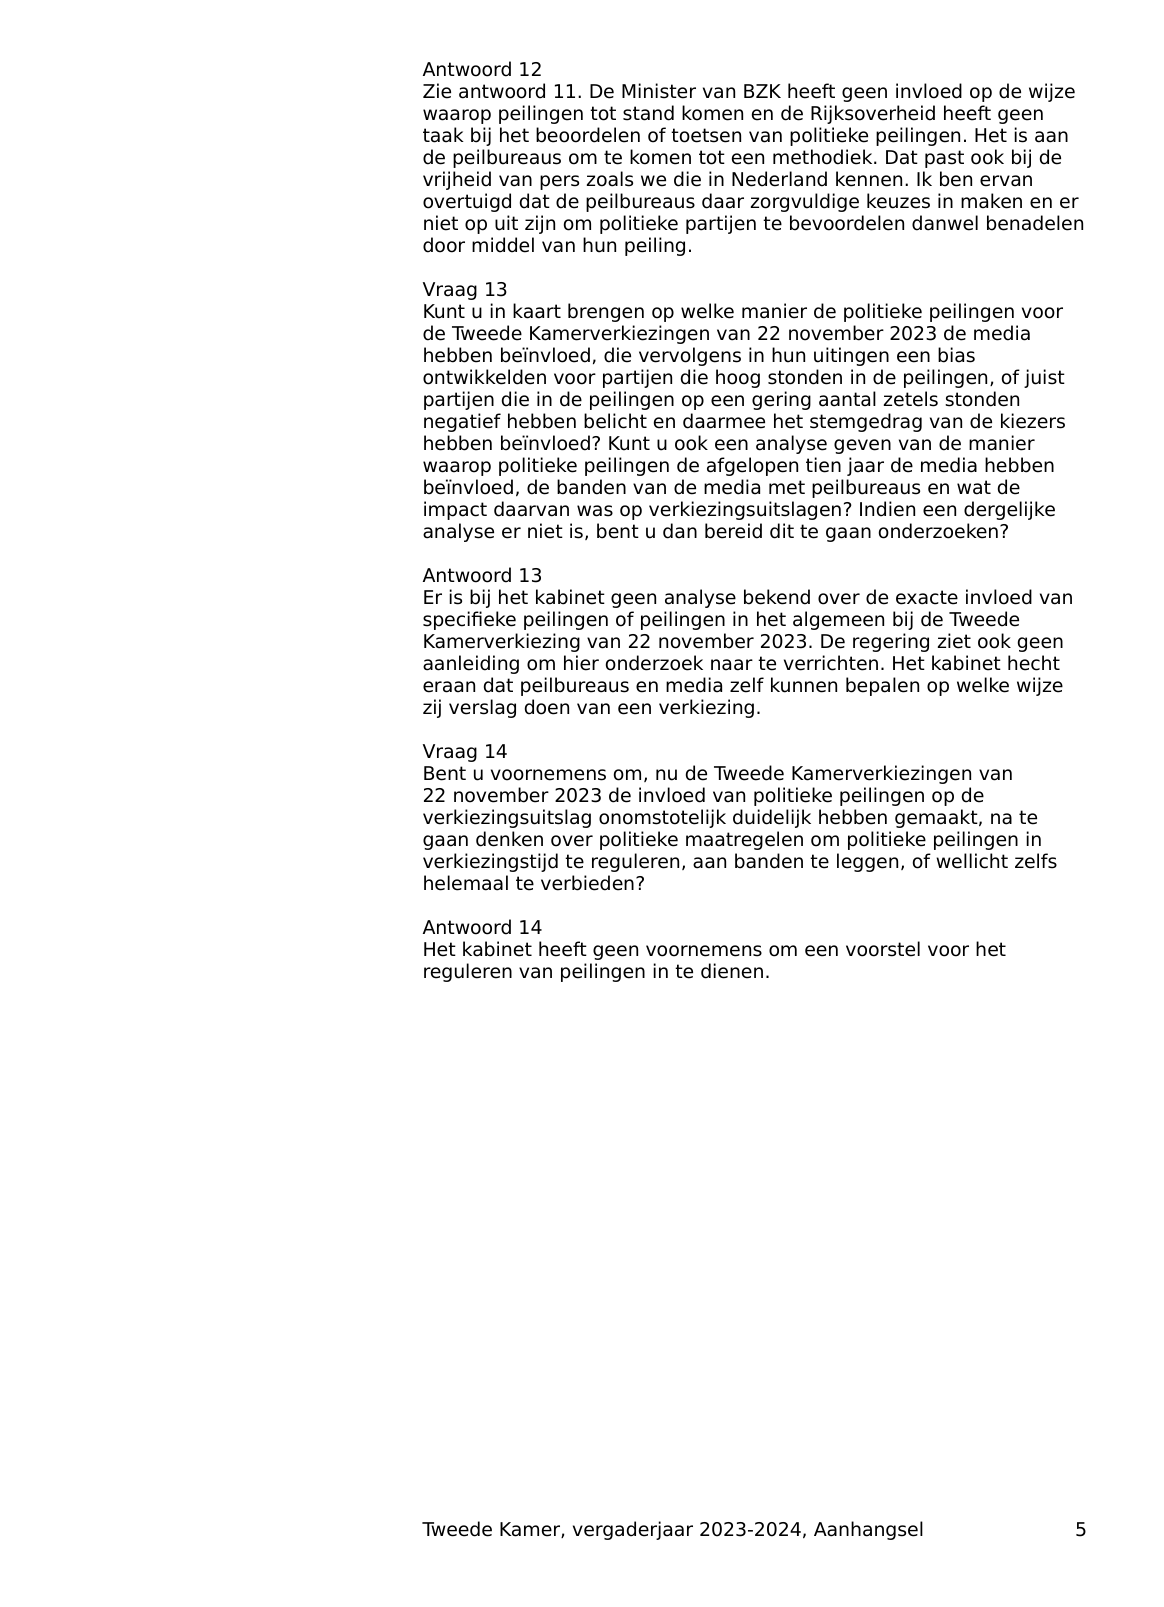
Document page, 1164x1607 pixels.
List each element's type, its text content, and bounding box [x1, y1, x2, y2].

text Vraag 14 [422, 741, 1087, 763]
text Antwoord 13 [422, 565, 1087, 587]
text Kunt u in kaart brengen op welke manier de politieke peilingen voor de Tweede Kamerverkiezingen van 22 november 2023 de media hebben beïnvloed, die vervolgens in hun uitingen een bias ontwikkelden voor partijen die hoog stonden in de peilingen, of juist partijen die in de peilingen op een gering aantal zetels stonden negatief hebben belicht en daarmee het stemgedrag van de kiezers hebben beïnvloed? Kunt u ook een analyse geven van de manier waarop politieke peilingen de afgelopen tien jaar de media hebben beïnvloed, de banden van de media met peilbureaus en wat de impact daarvan was op verkiezingsuitslagen? Indien een dergelijke analyse er niet is, bent u dan bereid dit te gaan onderzoeken? [422, 301, 1087, 543]
text Bent u voornemens om, nu de Tweede Kamerverkiezingen van 22 november 2023 de invloed van politieke peilingen op de verkiezingsuitslag onomstotelijk duidelijk hebben gemaakt, na te gaan denken over politieke maatregelen om politieke peilingen in verkiezingstijd te reguleren, aan banden te leggen, of wellicht zelfs helemaal te verbieden? [422, 763, 1087, 895]
text Er is bij het kabinet geen analyse bekend over de exacte invloed van specifieke peilingen of peilingen in het algemeen bij de Tweede Kamerverkiezing van 22 november 2023. De regering ziet ook geen aanleiding om hier onderzoek naar te verrichten. Het kabinet hecht eraan dat peilbureaus en media zelf kunnen bepalen op welke wijze zij verslag doen van een verkiezing. [422, 587, 1087, 719]
text Vraag 13 [422, 279, 1087, 301]
text Antwoord 14 [422, 917, 1087, 939]
text Antwoord 12 [422, 59, 1087, 81]
text Het kabinet heeft geen voornemens om een voorstel voor het reguleren van peilingen in te dienen. [422, 939, 1087, 983]
text Zie antwoord 11. De Minister van BZK heeft geen invloed op de wijze waarop peilingen tot stand komen en de Rijksoverheid heeft geen taak bij het beoordelen of toetsen van politieke peilingen. Het is aan de peilbureaus om te komen tot een methodiek. Dat past ook bij de vrijheid van pers zoals we die in Nederland kennen. Ik ben ervan overtuigd dat de peilbureaus daar zorgvuldige keuzes in maken en er niet op uit zijn om politieke partijen te bevoordelen danwel benadelen door middel van hun peiling. [422, 81, 1087, 257]
